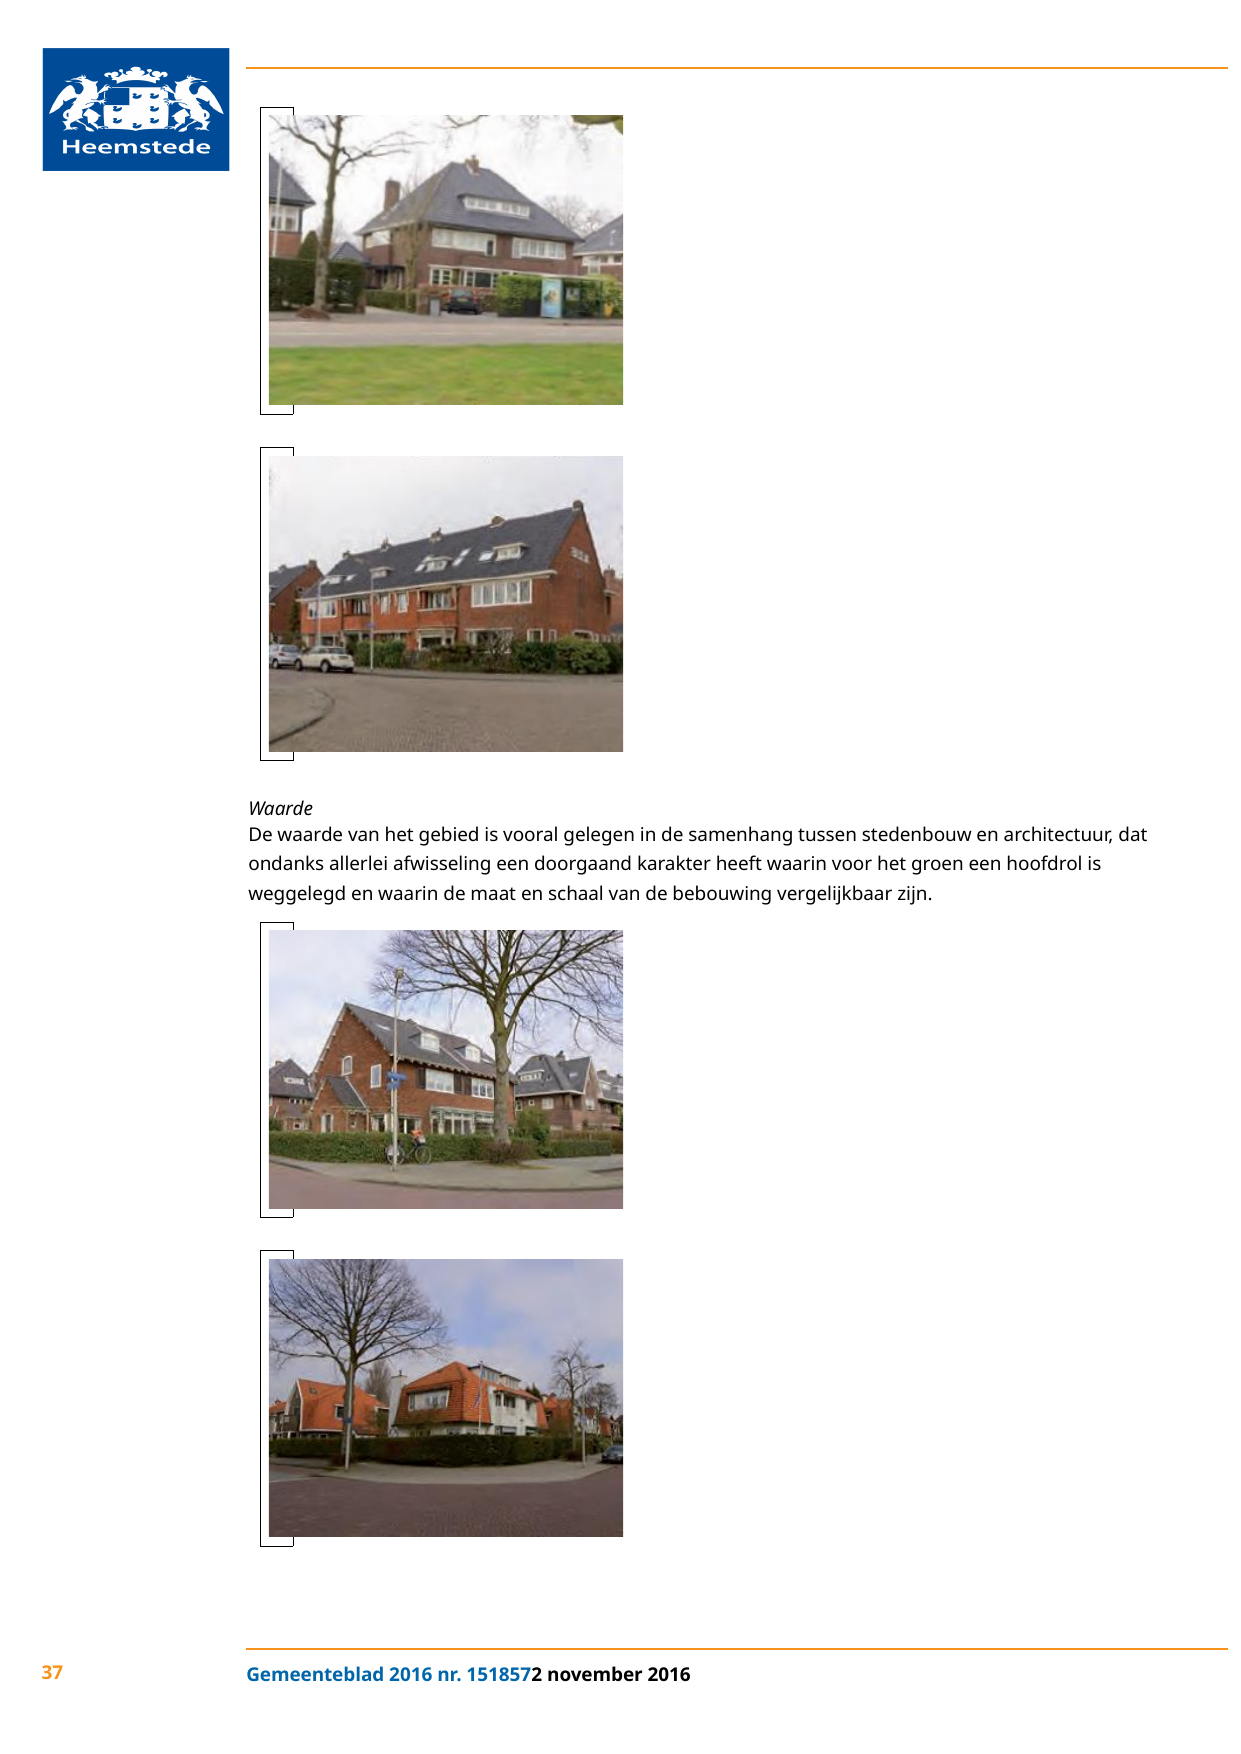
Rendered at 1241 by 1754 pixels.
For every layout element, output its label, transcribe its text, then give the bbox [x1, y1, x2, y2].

picture [268, 930, 624, 1209]
picture [268, 456, 624, 752]
picture [268, 1259, 624, 1537]
text Waarde [248, 795, 1152, 821]
picture [41, 47, 231, 172]
picture [268, 115, 624, 405]
text De waarde van het gebied is vooral gelegen in de samenhang tussen stedenbouw en architectuur, dat ondanks allerlei afwisseling een doorgaand karakter heeft waarin voor het groen een hoofdrol is weggelegd en waarin de maat en schaal van de bebouwing vergelijkbaar zijn. [248, 821, 1152, 906]
